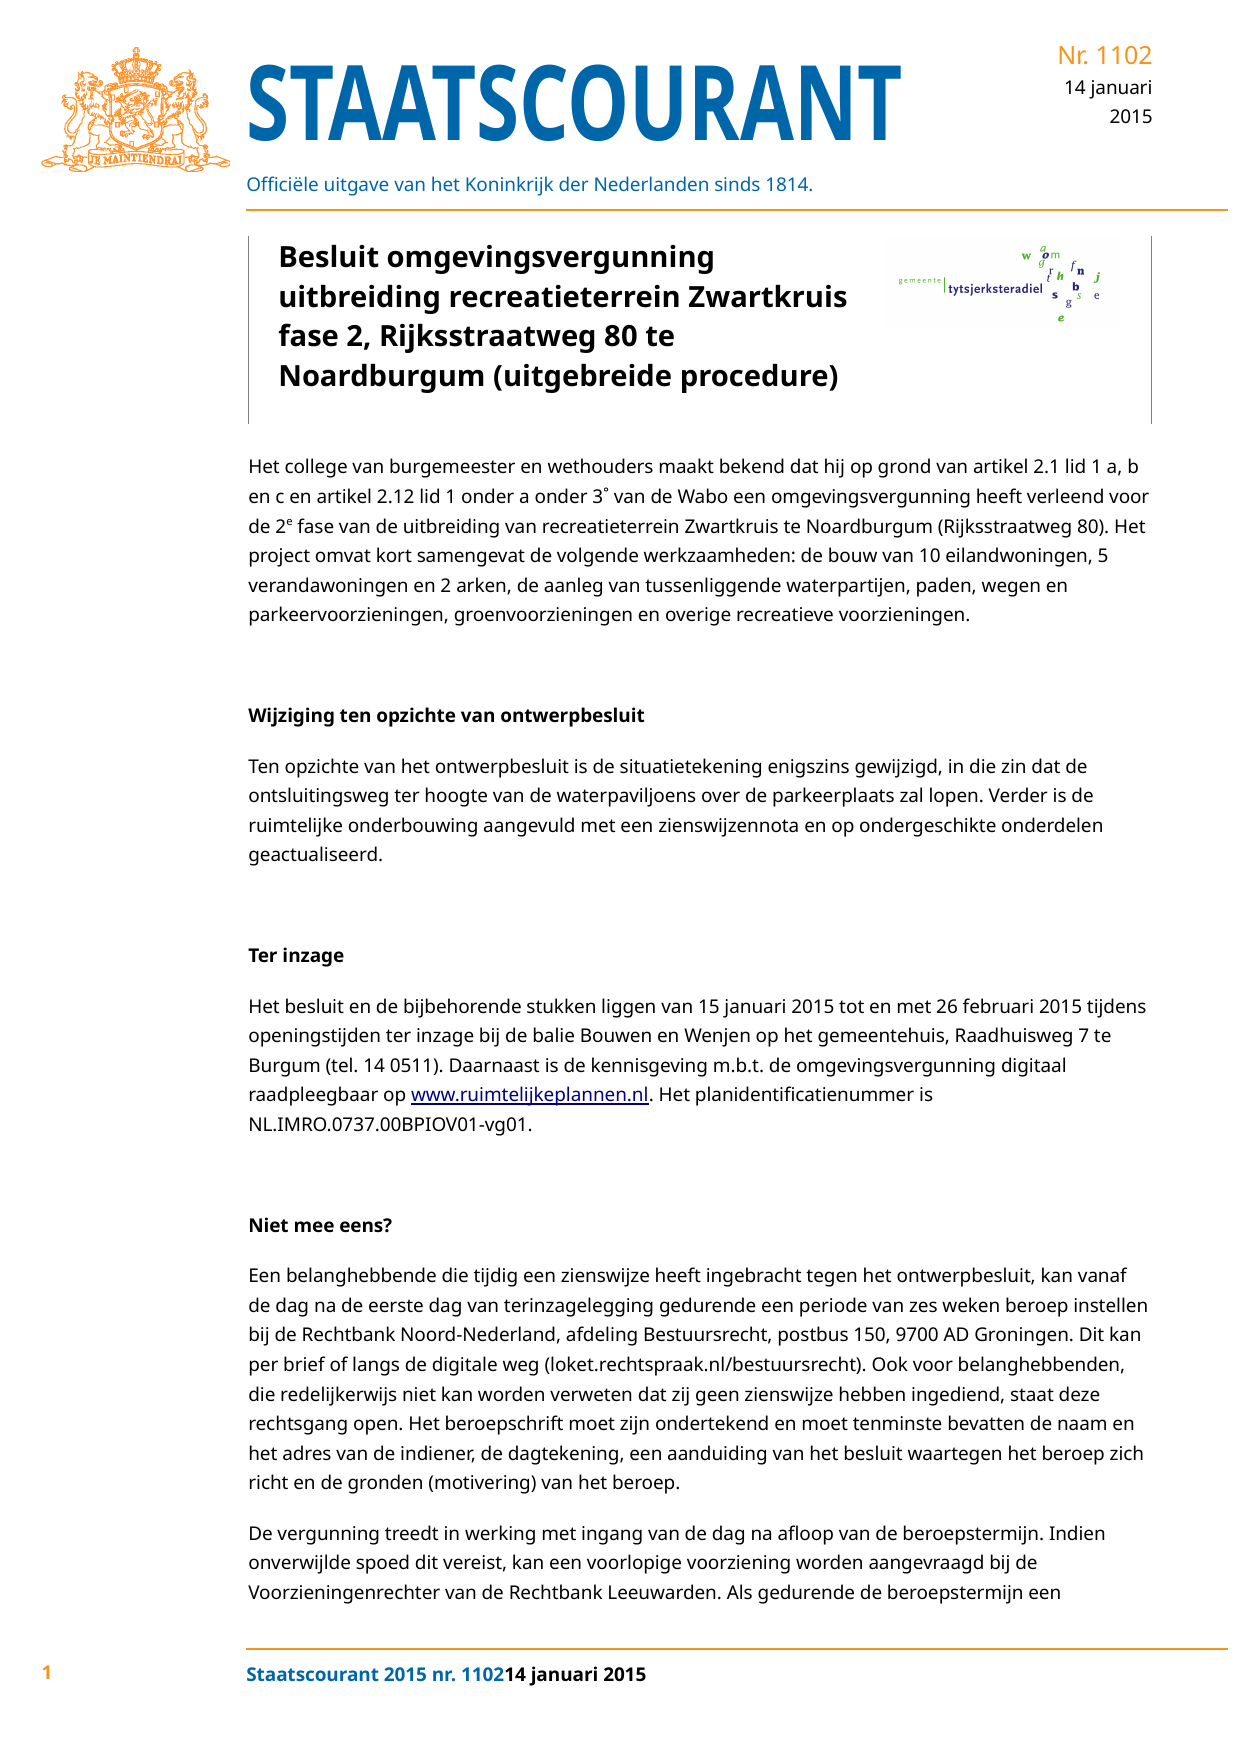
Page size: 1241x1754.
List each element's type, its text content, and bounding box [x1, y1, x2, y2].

text Een belanghebbende die tijdig een zienswijze heeft ingebracht tegen het ontwerpbesluit, kan vanaf de dag na de eerste dag van terinzagelegging gedurende een periode van zes weken beroep instellen bij de Rechtbank Noord-Nederland, afdeling Bestuursrecht, postbus 150, 9700 AD Groningen. Dit kan per brief of langs de digitale weg (loket.rechtspraak.nl/bestuursrecht). Ook voor belanghebbenden, die redelijkerwijs niet kan worden verweten dat zij geen zienswijze hebben ingediend, staat deze rechtsgang open. Het beroepschrift moet zijn ondertekend en moet tenminste bevatten de naam en het adres van de indiener, de dagtekening, een aanduiding van het besluit waartegen het beroep zich richt en de gronden (motivering) van het beroep. [248, 1262, 1152, 1495]
text Niet mee eens? [248, 1212, 1152, 1238]
picture [41, 47, 231, 172]
text Het besluit en de bijbehorende stukken liggen van 15 januari 2015 tot en met 26 februari 2015 tijdens openingstijden ter inzage bij de balie Bouwen en Wenjen op het gemeentehuis, Raadhuisweg 7 te Burgum (tel. 14 0511). Daarnaast is de kennisgeving m.b.t. de omgevingsvergunning digitaal raadpleegbaar op www.ruimtelijkeplannen.nl. Het planidentificatienummer is NL.IMRO.0737.00BPIOV01-vg01. [248, 993, 1152, 1137]
text Ter inzage [248, 942, 1152, 968]
text De vergunning treedt in werking met ingang van de dag na afloop van de beroepstermijn. Indien onverwijlde spoed dit vereist, kan een voorlopige voorziening worden aangevraagd bij de Voorzieningenrechter van de Rechtbank Leeuwarden. Als gedurende de beroepstermijn een [248, 1520, 1152, 1605]
table_header Besluit omgevingsvergunning uitbreiding recreatieterrein Zwartkruis fase 2, Rijksstraatweg 80 te Noardburgum (uitgebreide procedure) [249, 236, 850, 424]
text Ten opzichte van het ontwerpbesluit is de situatietekening enigszins gewijzigd, in die zin dat de ontsluitingsweg ter hoogte van de waterpaviljoens over de parkeerplaats zal lopen. Verder is de ruimtelijke onderbouwing aangevuld met een zienswijzennota en op ondergeschikte onderdelen geactualiseerd. [248, 753, 1152, 867]
text Wijziging ten opzichte van ontwerpbesluit [248, 702, 1152, 728]
picture [882, 236, 1119, 329]
text Het college van burgemeester en wethouders maakt bekend dat hij op grond van artikel 2.1 lid 1 a, b en c en artikel 2.12 lid 1 onder a onder 3˚ van de Wabo een omgevingsvergunning heeft verleend voor de 2e fase van de uitbreiding van recreatieterrein Zwartkruis te Noardburgum (Rijksstraatweg 80). Het project omvat kort samengevat de volgende werkzaamheden: de bouw van 10 eilandwoningen, 5 verandawoningen en 2 arken, de aanleg van tussenliggende waterpartijen, paden, wegen en parkeervoorzieningen, groenvoorzieningen en overige recreatieve voorzieningen. [248, 454, 1152, 627]
table_header [850, 236, 1151, 424]
